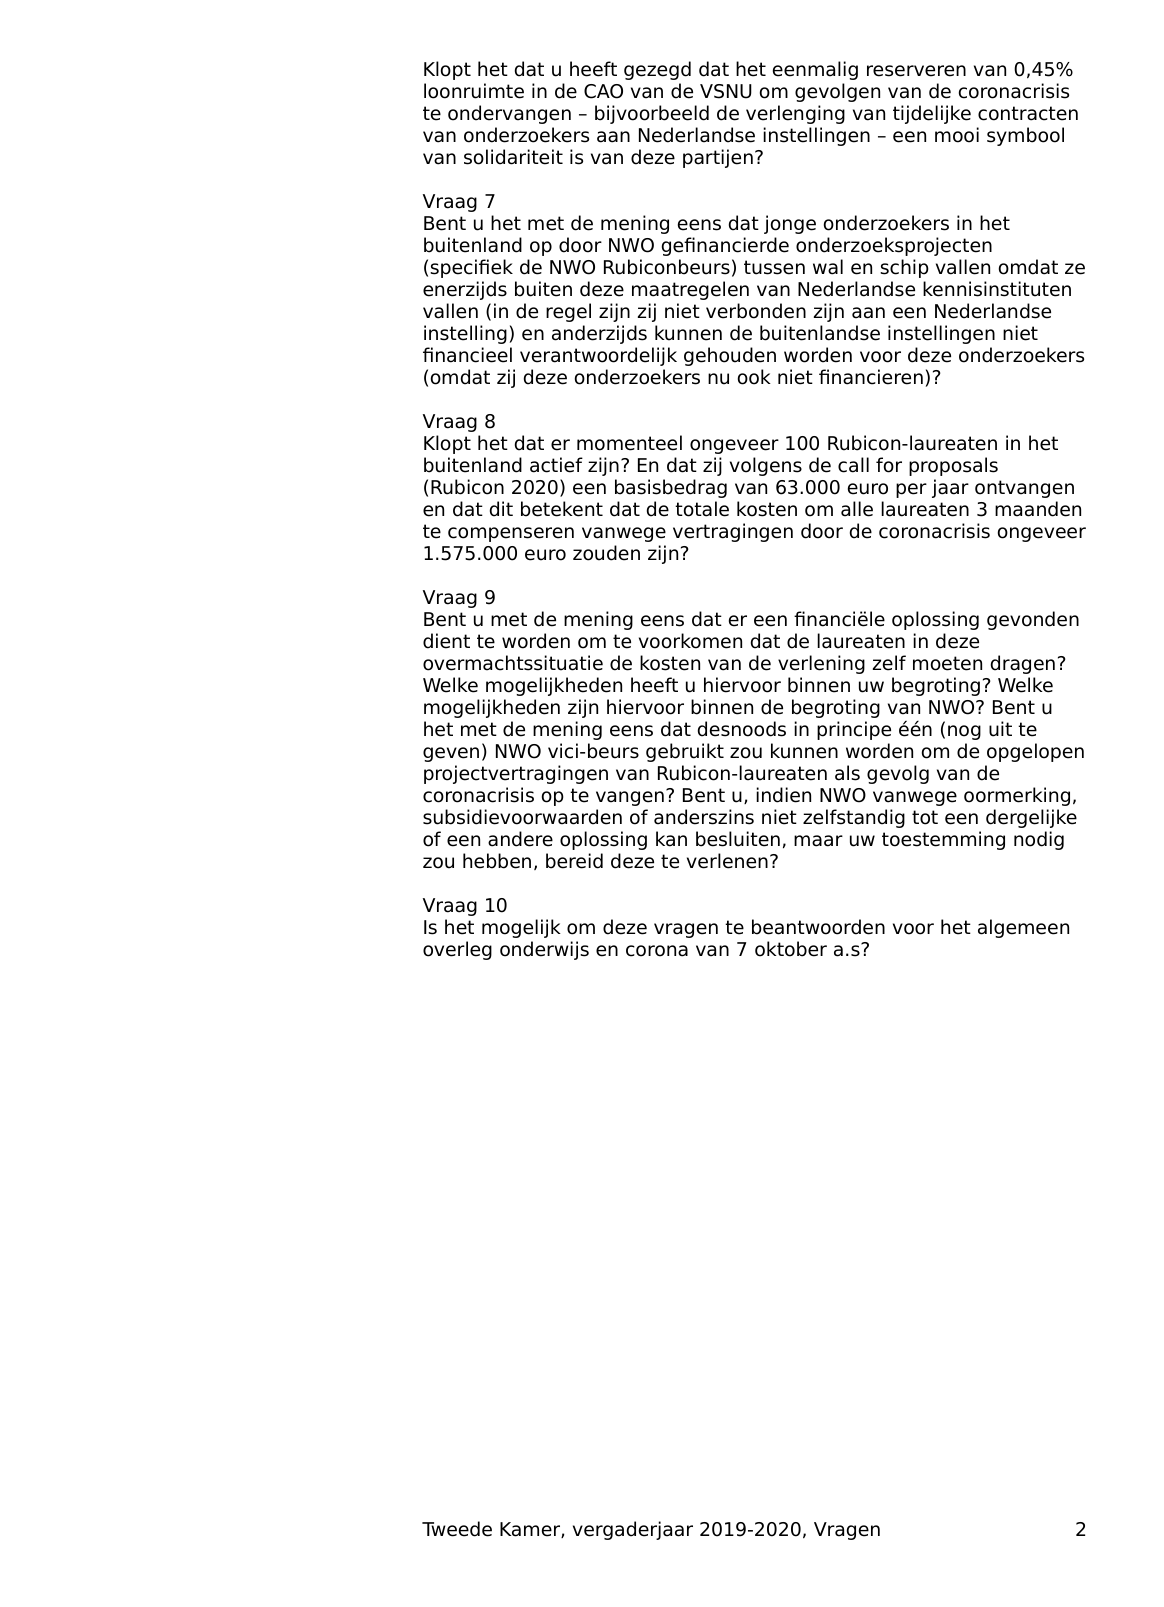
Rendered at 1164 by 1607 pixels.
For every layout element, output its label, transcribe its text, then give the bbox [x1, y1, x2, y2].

text Bent u met de mening eens dat er een financiële oplossing gevonden dient te worden om te voorkomen dat de laureaten in deze overmachtssituatie de kosten van de verlening zelf moeten dragen? Welke mogelijkheden heeft u hiervoor binnen uw begroting? Welke mogelijkheden zijn hiervoor binnen de begroting van NWO? Bent u het met de mening eens dat desnoods in principe één (nog uit te geven) NWO vici-beurs gebruikt zou kunnen worden om de opgelopen projectvertragingen van Rubicon-laureaten als gevolg van de coronacrisis op te vangen? Bent u, indien NWO vanwege oormerking, subsidievoorwaarden of anderszins niet zelfstandig tot een dergelijke of een andere oplossing kan besluiten, maar uw toestemming nodig zou hebben, bereid deze te verlenen? [422, 609, 1087, 873]
text Vraag 8 [422, 411, 1087, 433]
text Vraag 7 [422, 191, 1087, 213]
text Vraag 10 [422, 895, 1087, 917]
text Bent u het met de mening eens dat jonge onderzoekers in het buitenland op door NWO gefinancierde onderzoeksprojecten (specifiek de NWO Rubiconbeurs) tussen wal en schip vallen omdat ze enerzijds buiten deze maatregelen van Nederlandse kennisinstituten vallen (in de regel zijn zij niet verbonden zijn aan een Nederlandse instelling) en anderzijds kunnen de buitenlandse instellingen niet financieel verantwoordelijk gehouden worden voor deze onderzoekers (omdat zij deze onderzoekers nu ook niet financieren)? [422, 213, 1087, 389]
text Klopt het dat u heeft gezegd dat het eenmalig reserveren van 0,45% loonruimte in de CAO van de VSNU om gevolgen van de coronacrisis te ondervangen – bijvoorbeeld de verlenging van tijdelijke contracten van onderzoekers aan Nederlandse instellingen – een mooi symbool van solidariteit is van deze partijen? [422, 59, 1087, 169]
text Is het mogelijk om deze vragen te beantwoorden voor het algemeen overleg onderwijs en corona van 7 oktober a.s? [422, 917, 1087, 961]
text Klopt het dat er momenteel ongeveer 100 Rubicon-laureaten in het buitenland actief zijn? En dat zij volgens de call for proposals (Rubicon 2020) een basisbedrag van 63.000 euro per jaar ontvangen en dat dit betekent dat de totale kosten om alle laureaten 3 maanden te compenseren vanwege vertragingen door de coronacrisis ongeveer 1.575.000 euro zouden zijn? [422, 433, 1087, 565]
text Vraag 9 [422, 587, 1087, 609]
